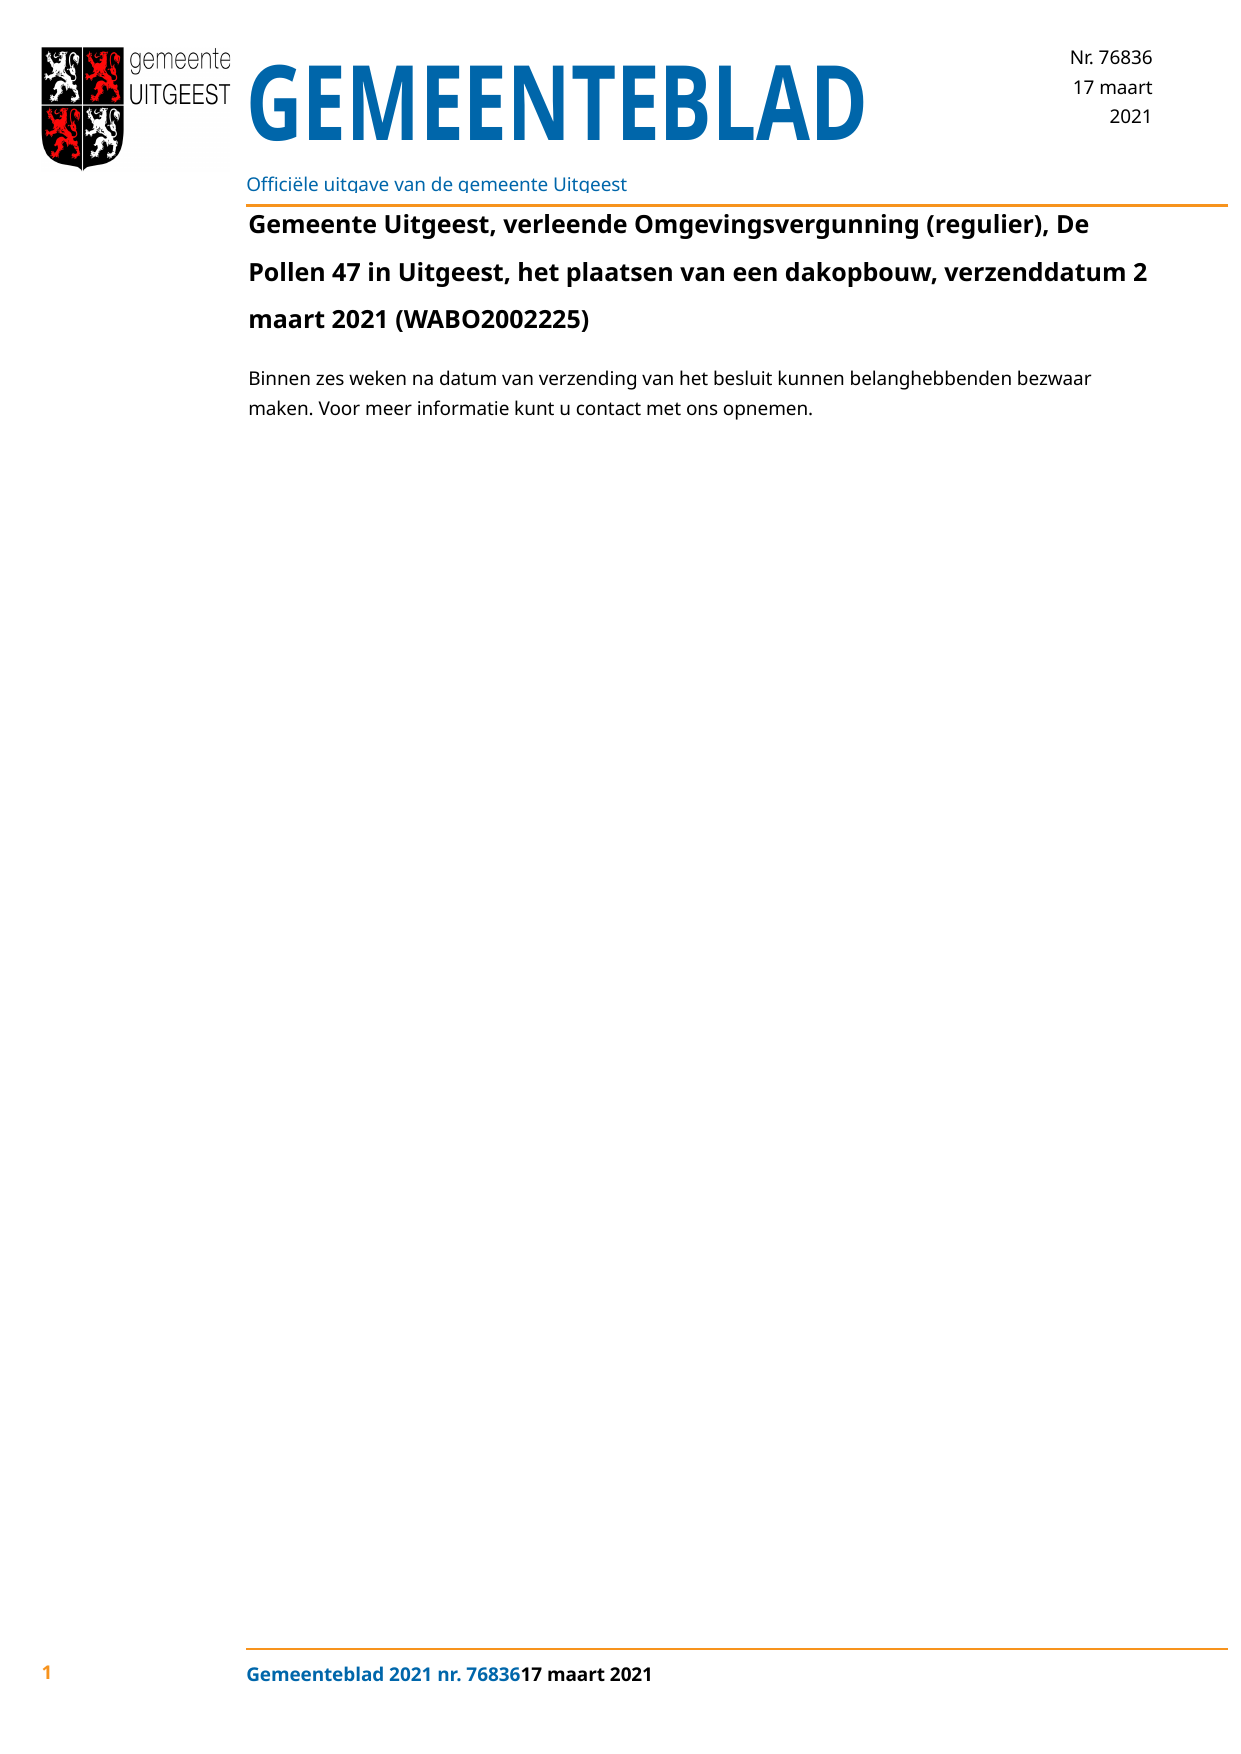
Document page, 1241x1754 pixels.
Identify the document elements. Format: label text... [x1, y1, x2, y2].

text Gemeente Uitgeest, verleende Omgevingsvergunning (regulier), De Pollen 47 in Uitgeest, het plaatsen van een dakopbouw, verzenddatum 2 maart 2021 (WABO2002225) [248, 207, 1152, 336]
text Binnen zes weken na datum van verzending van het besluit kunnen belanghebbenden bezwaar maken. Voor meer informatie kunt u contact met ons opnemen. [248, 366, 1152, 421]
picture [41, 47, 231, 172]
